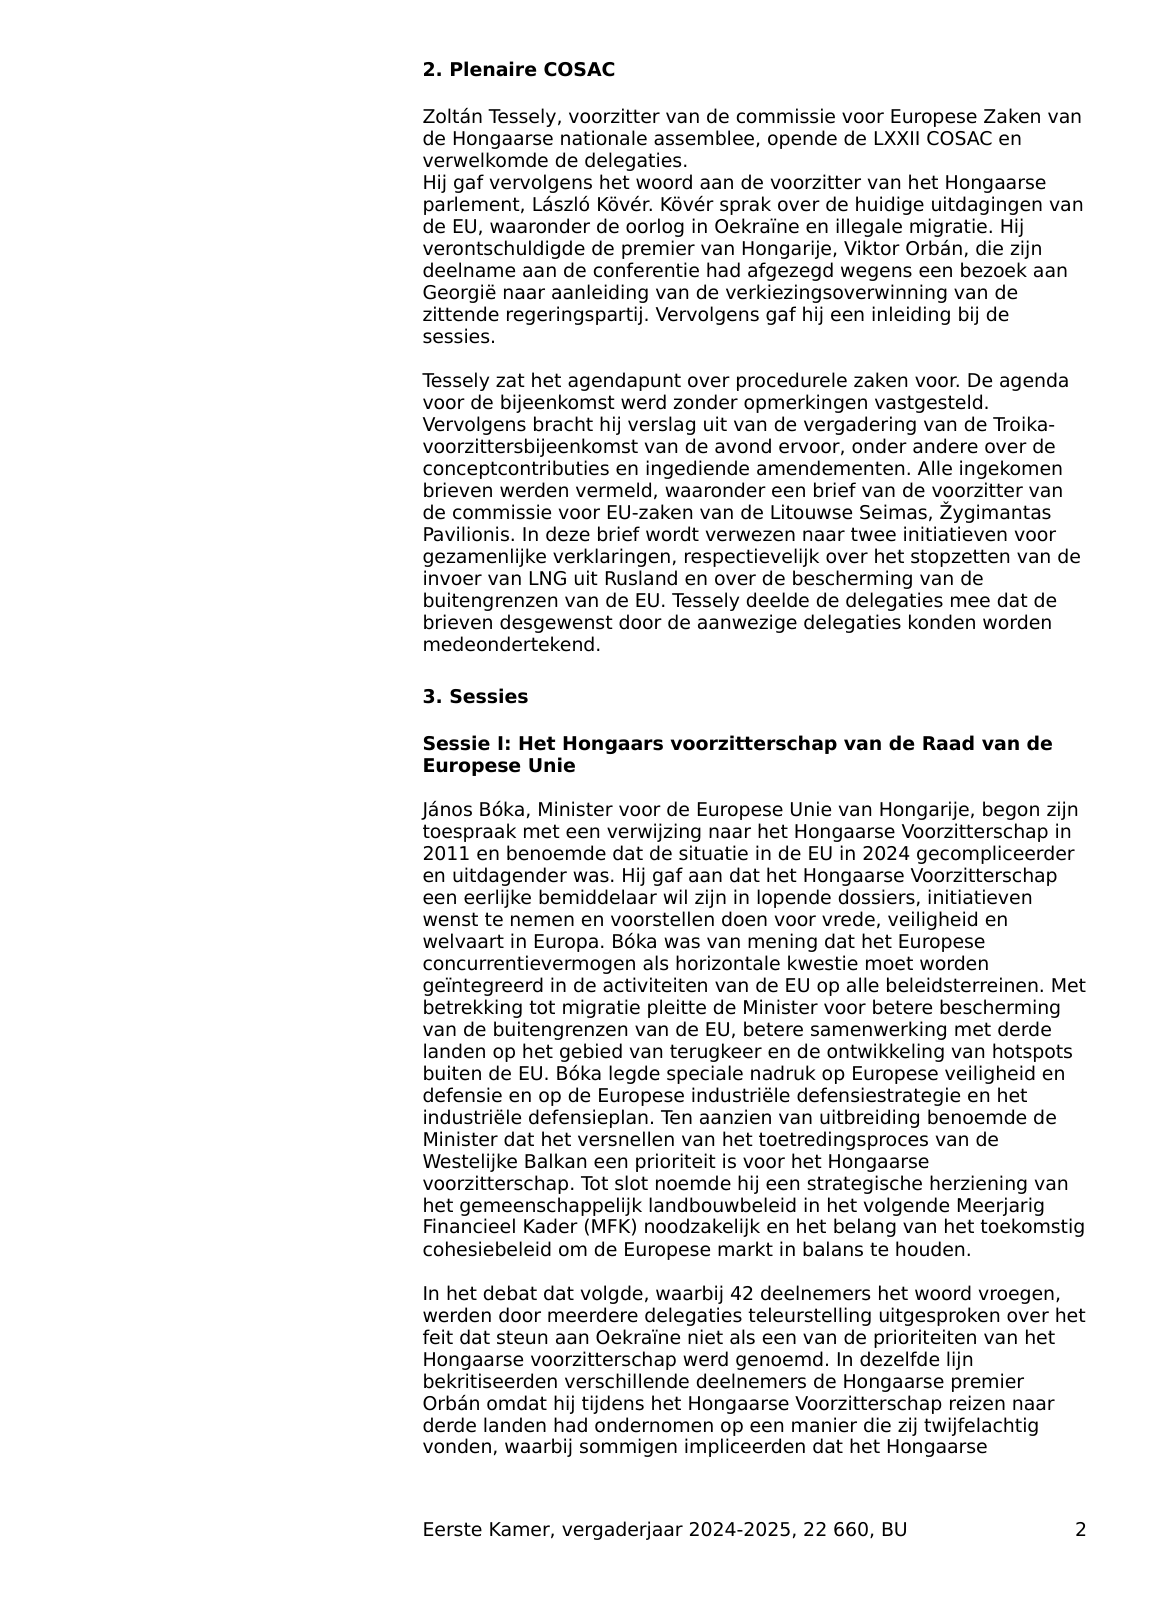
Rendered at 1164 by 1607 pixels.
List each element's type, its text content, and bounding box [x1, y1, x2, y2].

text Hij gaf vervolgens het woord aan de voorzitter van het Hongaarse parlement, László Kövér. Kövér sprak over de huidige uitdagingen van de EU, waaronder de oorlog in Oekraïne en illegale migratie. Hij verontschuldigde de premier van Hongarije, Viktor Orbán, die zijn deelname aan de conferentie had afgezegd wegens een bezoek aan Georgië naar aanleiding van de verkiezingsoverwinning van de zittende regeringspartij. Vervolgens gaf hij een inleiding bij de sessies. [422, 172, 1087, 348]
text In het debat dat volgde, waarbij 42 deelnemers het woord vroegen, werden door meerdere delegaties teleurstelling uitgesproken over het feit dat steun aan Oekraïne niet als een van de prioriteiten van het Hongaarse voorzitterschap werd genoemd. In dezelfde lijn bekritiseerden verschillende deelnemers de Hongaarse premier Orbán omdat hij tijdens het Hongaarse Voorzitterschap reizen naar derde landen had ondernomen op een manier die zij twijfelachtig vonden, waarbij sommigen impliceerden dat het Hongaarse [422, 1283, 1087, 1458]
subtitle 2. Plenaire COSAC [422, 59, 1087, 81]
text János Bóka, Minister voor de Europese Unie van Hongarije, begon zijn toespraak met een verwijzing naar het Hongaarse Voorzitterschap in 2011 en benoemde dat de situatie in de EU in 2024 gecompliceerder en uitdagender was. Hij gaf aan dat het Hongaarse Voorzitterschap een eerlijke bemiddelaar wil zijn in lopende dossiers, initiatieven wenst te nemen en voorstellen doen voor vrede, veiligheid en welvaart in Europa. Bóka was van mening dat het Europese concurrentievermogen als horizontale kwestie moet worden geïntegreerd in de activiteiten van de EU op alle beleidsterreinen. Met betrekking tot migratie pleitte de Minister voor betere bescherming van de buitengrenzen van de EU, betere samenwerking met derde landen op het gebied van terugkeer en de ontwikkeling van hotspots buiten de EU. Bóka legde speciale nadruk op Europese veiligheid en defensie en op de Europese industriële defensiestrategie en het industriële defensieplan. Ten aanzien van uitbreiding benoemde de Minister dat het versnellen van het toetredingsproces van de Westelijke Balkan een prioriteit is voor het Hongaarse voorzitterschap. Tot slot noemde hij een strategische herziening van het gemeenschappelijk landbouwbeleid in het volgende Meerjarig Financieel Kader (MFK) noodzakelijk en het belang van het toekomstig cohesiebeleid om de Europese markt in balans te houden. [422, 799, 1087, 1260]
subtitle Sessie I: Het Hongaars voorzitterschap van de Raad van de Europese Unie [422, 733, 1087, 777]
subtitle 3. Sessies [422, 686, 1087, 708]
text Tessely zat het agendapunt over procedurele zaken voor. De agenda voor de bijeenkomst werd zonder opmerkingen vastgesteld. Vervolgens bracht hij verslag uit van de vergadering van de Troika-voorzittersbijeenkomst van de avond ervoor, onder andere over de conceptcontributies en ingediende amendementen. Alle ingekomen brieven werden vermeld, waaronder een brief van de voorzitter van de commissie voor EU-zaken van de Litouwse Seimas, Žygimantas Pavilionis. In deze brief wordt verwezen naar twee initiatieven voor gezamenlijke verklaringen, respectievelijk over het stopzetten van de invoer van LNG uit Rusland en over de bescherming van de buitengrenzen van de EU. Tessely deelde de delegaties mee dat de brieven desgewenst door de aanwezige delegaties konden worden medeondertekend. [422, 370, 1087, 656]
text Zoltán Tessely, voorzitter van de commissie voor Europese Zaken van de Hongaarse nationale assemblee, opende de LXXII COSAC en verwelkomde de delegaties. [422, 106, 1087, 172]
